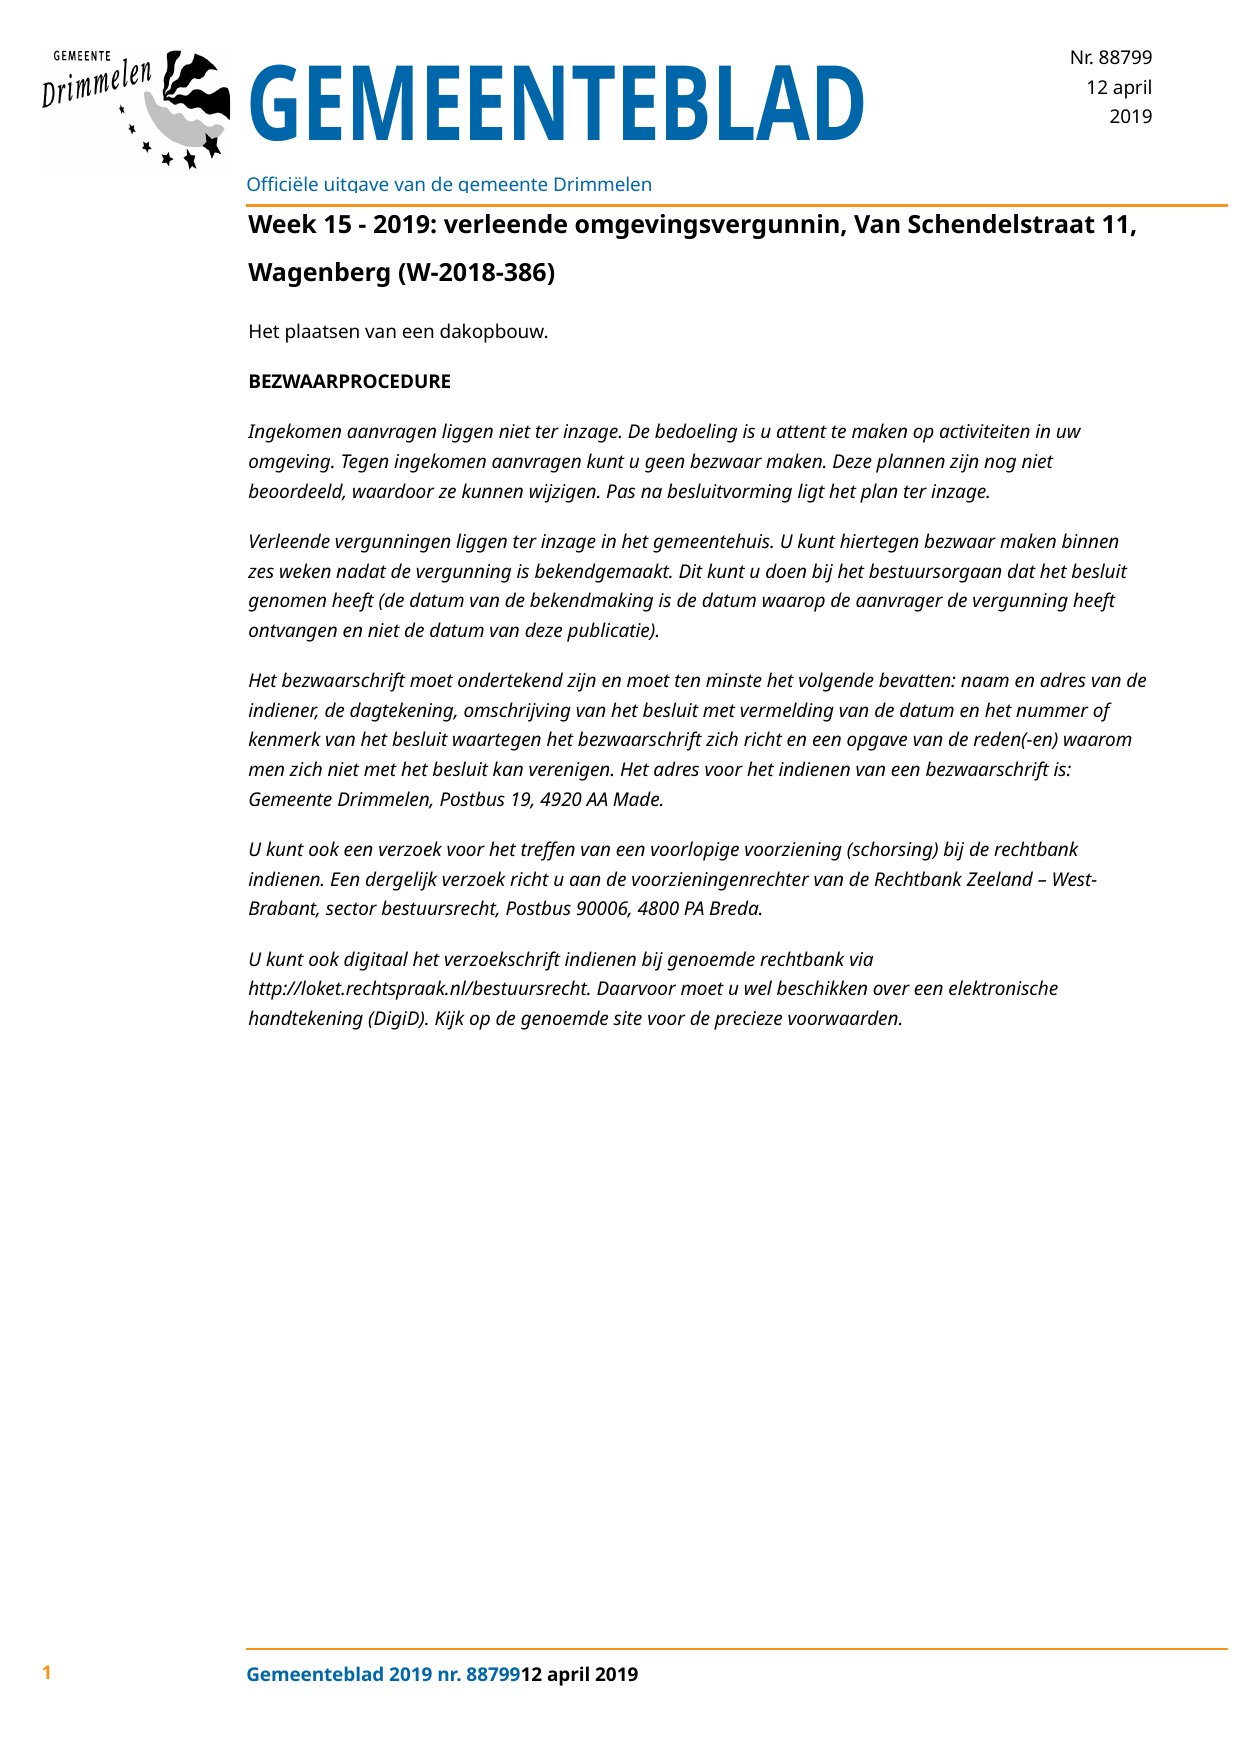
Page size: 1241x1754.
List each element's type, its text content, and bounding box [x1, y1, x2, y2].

text U kunt ook een verzoek voor het treffen van een voorlopige voorziening (schorsing) bij de rechtbank indienen. Een dergelijk verzoek richt u aan de voorzieningenrechter van de Rechtbank Zeeland – West-Brabant, sector bestuursrecht, Postbus 90006, 4800 PA Breda. [248, 836, 1152, 921]
text Het plaatsen van een dakopbouw. [248, 318, 1152, 344]
text U kunt ook digitaal het verzoekschrift indienen bij genoemde rechtbank via http://loket.rechtspraak.nl/bestuursrecht. Daarvoor moet u wel beschikken over een elektronische handtekening (DigiD). Kijk op de genoemde site voor de precieze voorwaarden. [248, 946, 1152, 1031]
text BEZWAARPROCEDURE [248, 368, 1152, 394]
text Ingekomen aanvragen liggen niet ter inzage. De bedoeling is u attent te maken op activiteiten in uw omgeving. Tegen ingekomen aanvragen kunt u geen bezwaar maken. Deze plannen zijn nog niet beoordeeld, waardoor ze kunnen wijzigen. Pas na besluitvorming ligt het plan ter inzage. [248, 419, 1152, 504]
text Verleende vergunningen liggen ter inzage in het gemeentehuis. U kunt hiertegen bezwaar maken binnen zes weken nadat de vergunning is bekendgemaakt. Dit kunt u doen bij het bestuursorgaan dat het besluit genomen heeft (de datum van de bekendmaking is de datum waarop de aanvrager de vergunning heeft ontvangen en niet de datum van deze publicatie). [248, 528, 1152, 643]
text Week 15 - 2019: verleende omgevingsvergunnin, Van Schendelstraat 11, Wagenberg (W-2018-386) [248, 207, 1152, 288]
picture [41, 47, 231, 172]
text Het bezwaarschrift moet ondertekend zijn en moet ten minste het volgende bevatten: naam en adres van de indiener, de dagtekening, omschrijving van het besluit met vermelding van de datum en het nummer of kenmerk van het besluit waartegen het bezwaarschrift zich richt en een opgave van de reden(-en) waarom men zich niet met het besluit kan verenigen. Het adres voor het indienen van een bezwaarschrift is: Gemeente Drimmelen, Postbus 19, 4920 AA Made. [248, 667, 1152, 812]
